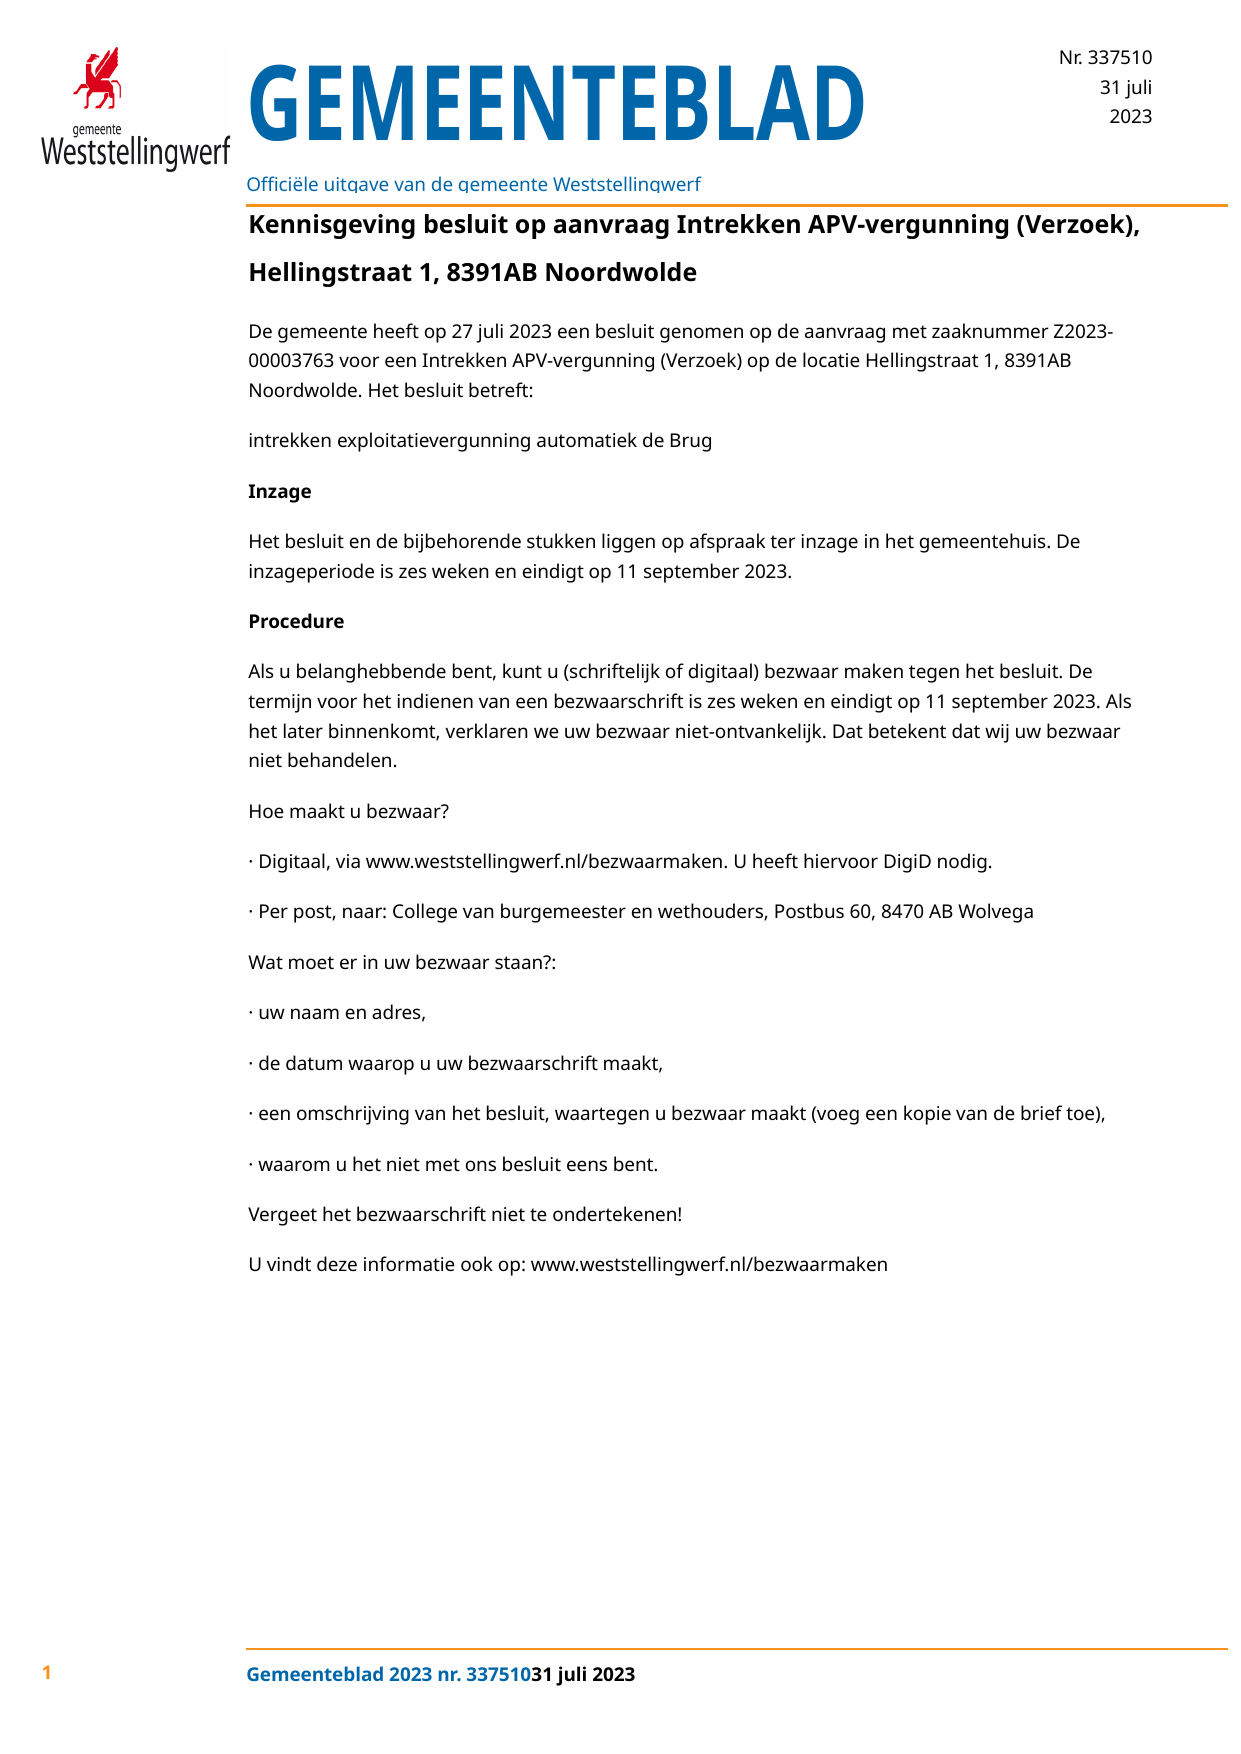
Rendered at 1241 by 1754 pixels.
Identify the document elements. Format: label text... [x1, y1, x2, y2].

text · Digitaal, via www.weststellingwerf.nl/bezwaarmaken. U heeft hiervoor DigiD nodig. [248, 848, 1152, 874]
text intrekken exploitatievergunning automatiek de Brug [248, 427, 1152, 453]
text Het besluit en de bijbehorende stukken liggen op afspraak ter inzage in het gemeentehuis. De inzageperiode is zes weken en eindigt op 11 september 2023. [248, 528, 1152, 584]
text Hoe maakt u bezwaar? [248, 798, 1152, 824]
text Wat moet er in uw bezwaar staan?: [248, 949, 1152, 975]
text · uw naam en adres, [248, 999, 1152, 1025]
text · waarom u het niet met ons besluit eens bent. [248, 1151, 1152, 1177]
text Kennisgeving besluit op aanvraag Intrekken APV-vergunning (Verzoek), Hellingstraat 1, 8391AB Noordwolde [248, 207, 1152, 288]
text De gemeente heeft op 27 juli 2023 een besluit genomen op de aanvraag met zaaknummer Z2023-00003763 voor een Intrekken APV-vergunning (Verzoek) op de locatie Hellingstraat 1, 8391AB Noordwolde. Het besluit betreft: [248, 318, 1152, 403]
text · de datum waarop u uw bezwaarschrift maakt, [248, 1050, 1152, 1076]
text · een omschrijving van het besluit, waartegen u bezwaar maakt (voeg een kopie van de brief toe), [248, 1100, 1152, 1126]
text Als u belanghebbende bent, kunt u (schriftelijk of digitaal) bezwaar maken tegen het besluit. De termijn voor het indienen van een bezwaarschrift is zes weken en eindigt op 11 september 2023. Als het later binnenkomt, verklaren we uw bezwaar niet-ontvankelijk. Dat betekent dat wij uw bezwaar niet behandelen. [248, 659, 1152, 773]
text U vindt deze informatie ook op: www.weststellingwerf.nl/bezwaarmaken [248, 1252, 1152, 1277]
text Vergeet het bezwaarschrift niet te ondertekenen! [248, 1201, 1152, 1227]
text Procedure [248, 608, 1152, 634]
picture [41, 47, 231, 172]
text · Per post, naar: College van burgemeester en wethouders, Postbus 60, 8470 AB Wolvega [248, 899, 1152, 924]
text Inzage [248, 478, 1152, 504]
